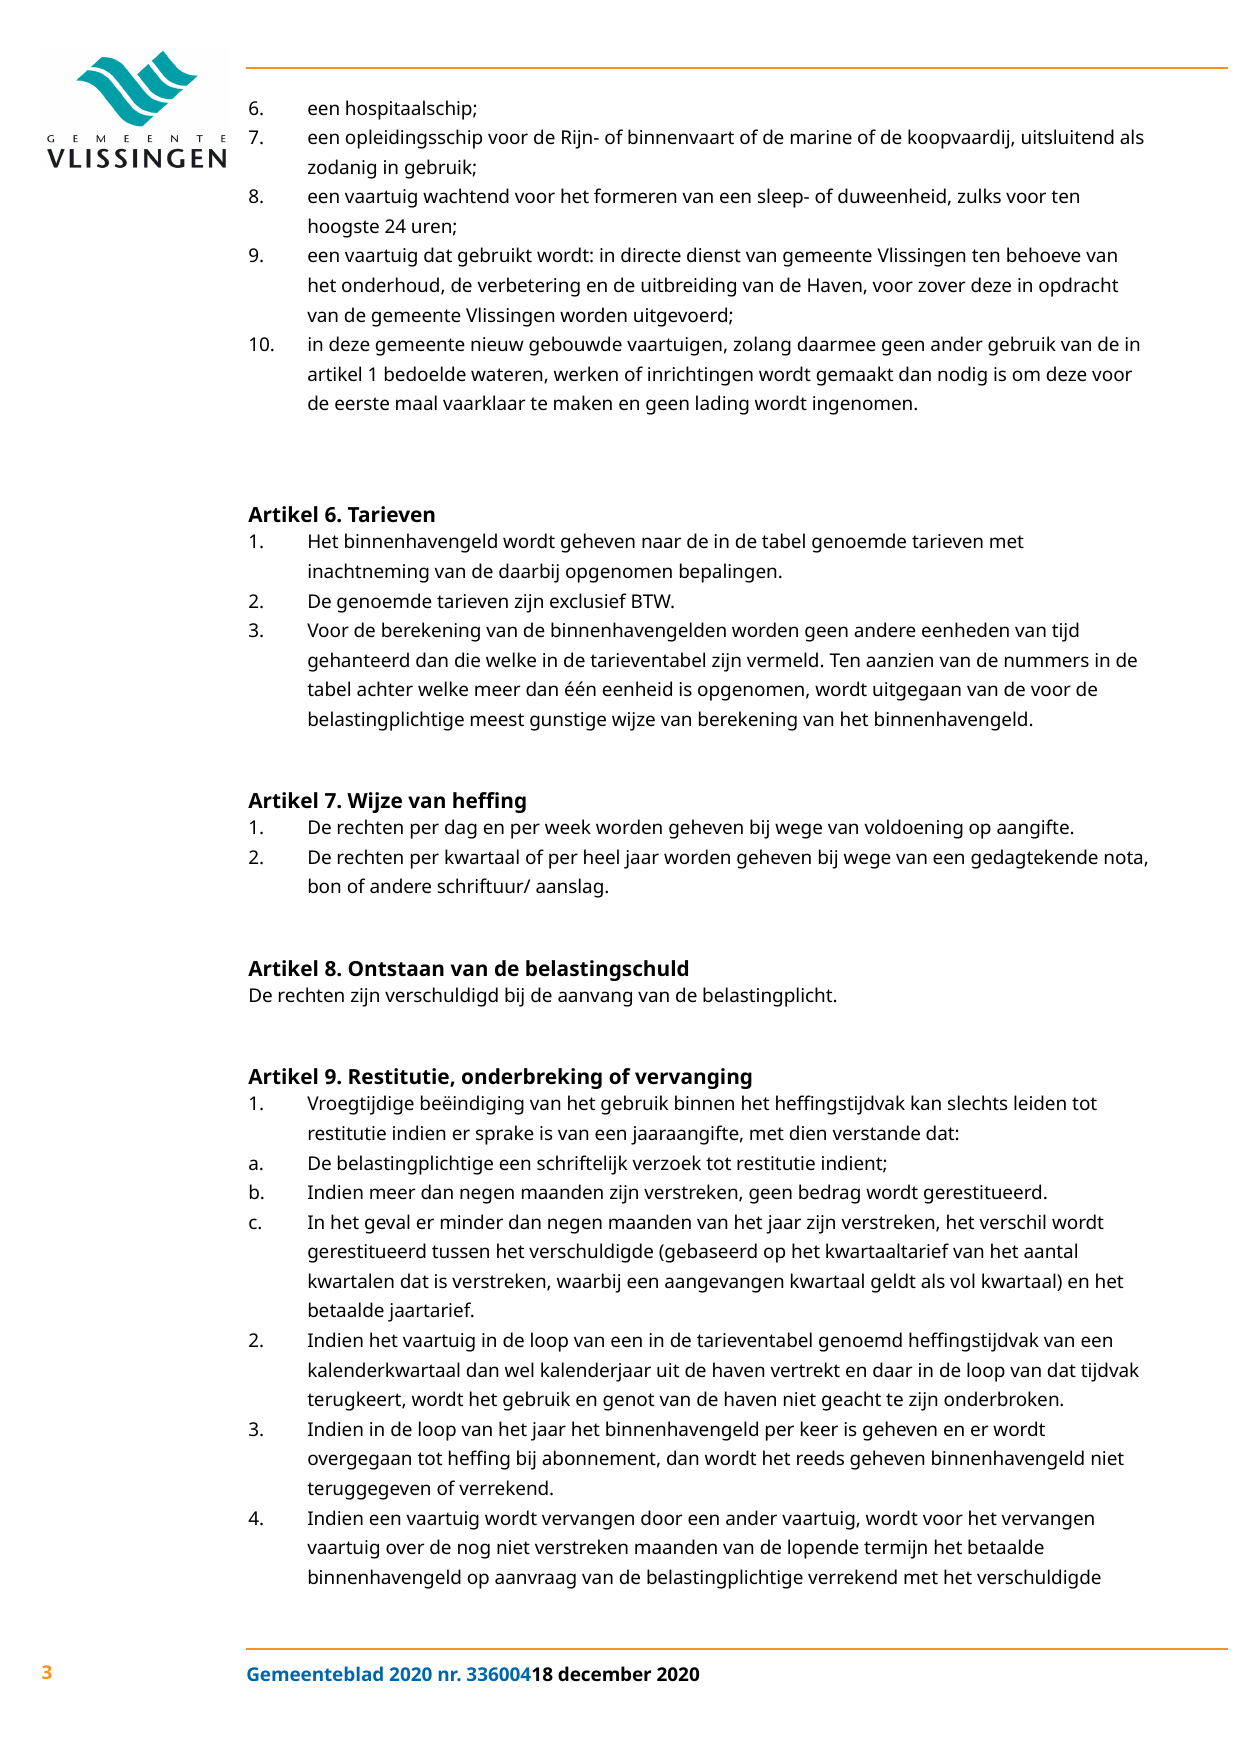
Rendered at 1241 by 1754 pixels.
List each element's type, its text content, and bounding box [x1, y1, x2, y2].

list Het binnenhavengeld wordt geheven naar de in de tabel genoemde tarieven met inachtneming van de daarbij opgenomen bepalingen. [248, 529, 1152, 584]
text Artikel 7. Wijze van heffing [248, 786, 1152, 814]
picture [41, 47, 231, 172]
text Artikel 9. Restitutie, onderbreking of vervanging [248, 1062, 1152, 1091]
list een vaartuig dat gebruikt wordt: in directe dienst van gemeente Vlissingen ten behoeve van het onderhoud, de verbetering en de uitbreiding van de Haven, voor zover deze in opdracht van de gemeente Vlissingen worden uitgevoerd; [248, 243, 1152, 328]
list een vaartuig wachtend voor het formeren van een sleep- of duweenheid, zulks voor ten hoogste 24 uren; [248, 183, 1152, 239]
list De genoemde tarieven zijn exclusief BTW. [248, 588, 1152, 613]
list In het geval er minder dan negen maanden van het jaar zijn verstreken, het verschil wordt gerestitueerd tussen het verschuldigde (gebaseerd op het kwartaaltarief van het aantal kwartalen dat is verstreken, waarbij een aangevangen kwartaal geldt als vol kwartaal) en het betaalde jaartarief. [248, 1209, 1152, 1323]
text Artikel 6. Tarieven [248, 500, 1152, 529]
list De belastingplichtige een schriftelijk verzoek tot restitutie indient; [248, 1150, 1152, 1176]
list Indien een vaartuig wordt vervangen door een ander vaartuig, wordt voor het vervangen vaartuig over de nog niet verstreken maanden van de lopende termijn het betaalde binnenhavengeld op aanvraag van de belastingplichtige verrekend met het verschuldigde [248, 1505, 1152, 1590]
list Vroegtijdige beëindiging van het gebruik binnen het heffingstijdvak kan slechts leiden tot restitutie indien er sprake is van een jaaraangifte, met dien verstande dat: [248, 1091, 1152, 1146]
list een opleidingsschip voor de Rijn- of binnenvaart of de marine of de koopvaardij, uitsluitend als zodanig in gebruik; [248, 124, 1152, 180]
list De rechten per dag en per week worden geheven bij wege van voldoening op aangifte. [248, 814, 1152, 840]
list Indien het vaartuig in de loop van een in de tarieventabel genoemd heffingstijdvak van een kalenderkwartaal dan wel kalenderjaar uit de haven vertrekt en daar in de loop van dat tijdvak terugkeert, wordt het gebruik en genot van de haven niet geacht te zijn onderbroken. [248, 1327, 1152, 1412]
text De rechten zijn verschuldigd bij de aanvang van de belastingplicht. [248, 982, 1152, 1008]
list Indien in de loop van het jaar het binnenhavengeld per keer is geheven en er wordt overgegaan tot heffing bij abonnement, dan wordt het reeds geheven binnenhavengeld niet teruggegeven of verrekend. [248, 1416, 1152, 1501]
list De rechten per kwartaal of per heel jaar worden geheven bij wege van een gedagtekende nota, bon of andere schriftuur/ aanslag. [248, 844, 1152, 899]
list Voor de berekening van de binnenhavengelden worden geen andere eenheden van tijd gehanteerd dan die welke in de tarieventabel zijn vermeld. Ten aanzien van de nummers in de tabel achter welke meer dan één eenheid is opgenomen, wordt uitgegaan van de voor de belastingplichtige meest gunstige wijze van berekening van het binnenhavengeld. [248, 617, 1152, 732]
text Artikel 8. Ontstaan van de belastingschuld [248, 954, 1152, 982]
list in deze gemeente nieuw gebouwde vaartuigen, zolang daarmee geen ander gebruik van de in artikel 1 bedoelde wateren, werken of inrichtingen wordt gemaakt dan nodig is om deze voor de eerste maal vaarklaar te maken en geen lading wordt ingenomen. [248, 331, 1152, 416]
list Indien meer dan negen maanden zijn verstreken, geen bedrag wordt gerestitueerd. [248, 1179, 1152, 1205]
list een hospitaalschip; [248, 95, 1152, 121]
